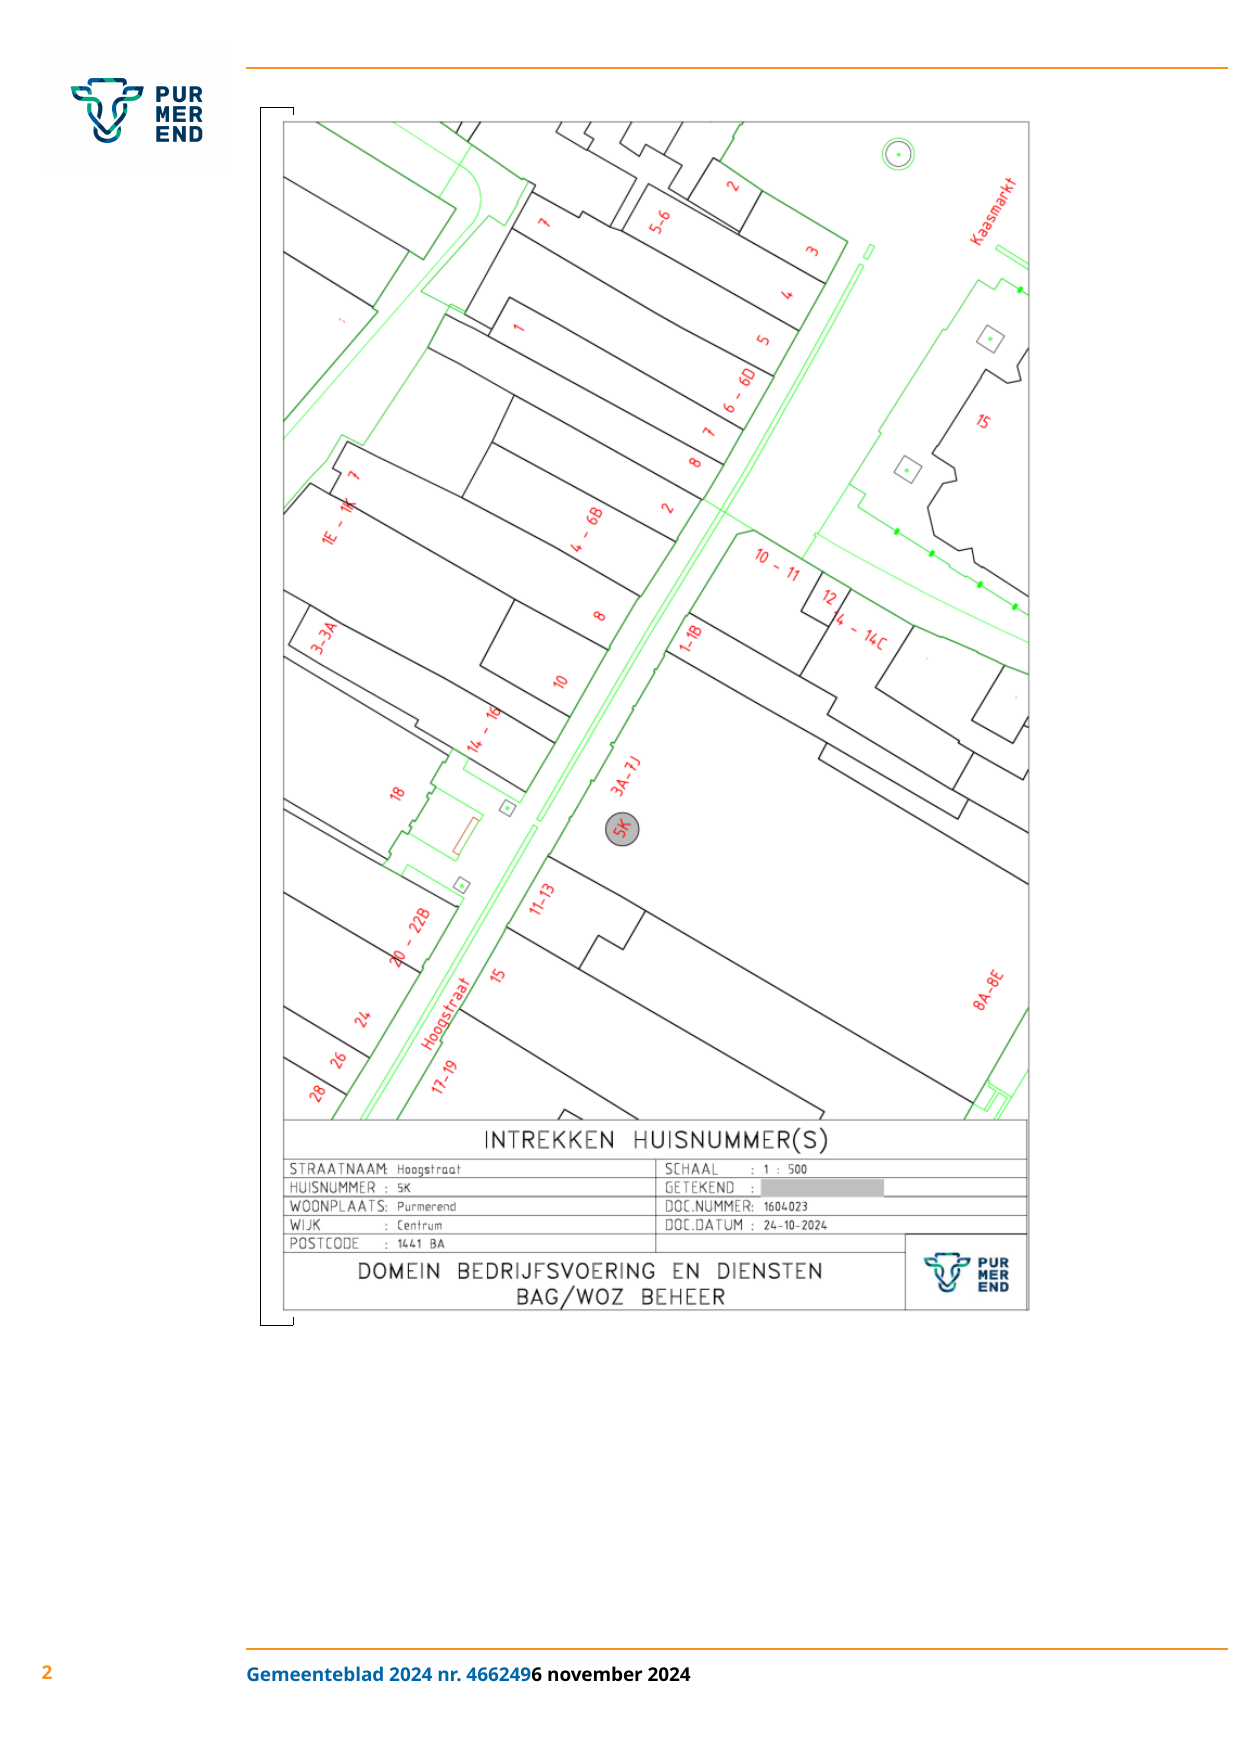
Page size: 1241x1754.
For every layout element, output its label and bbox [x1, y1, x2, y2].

picture [268, 115, 1036, 1317]
picture [41, 47, 231, 172]
